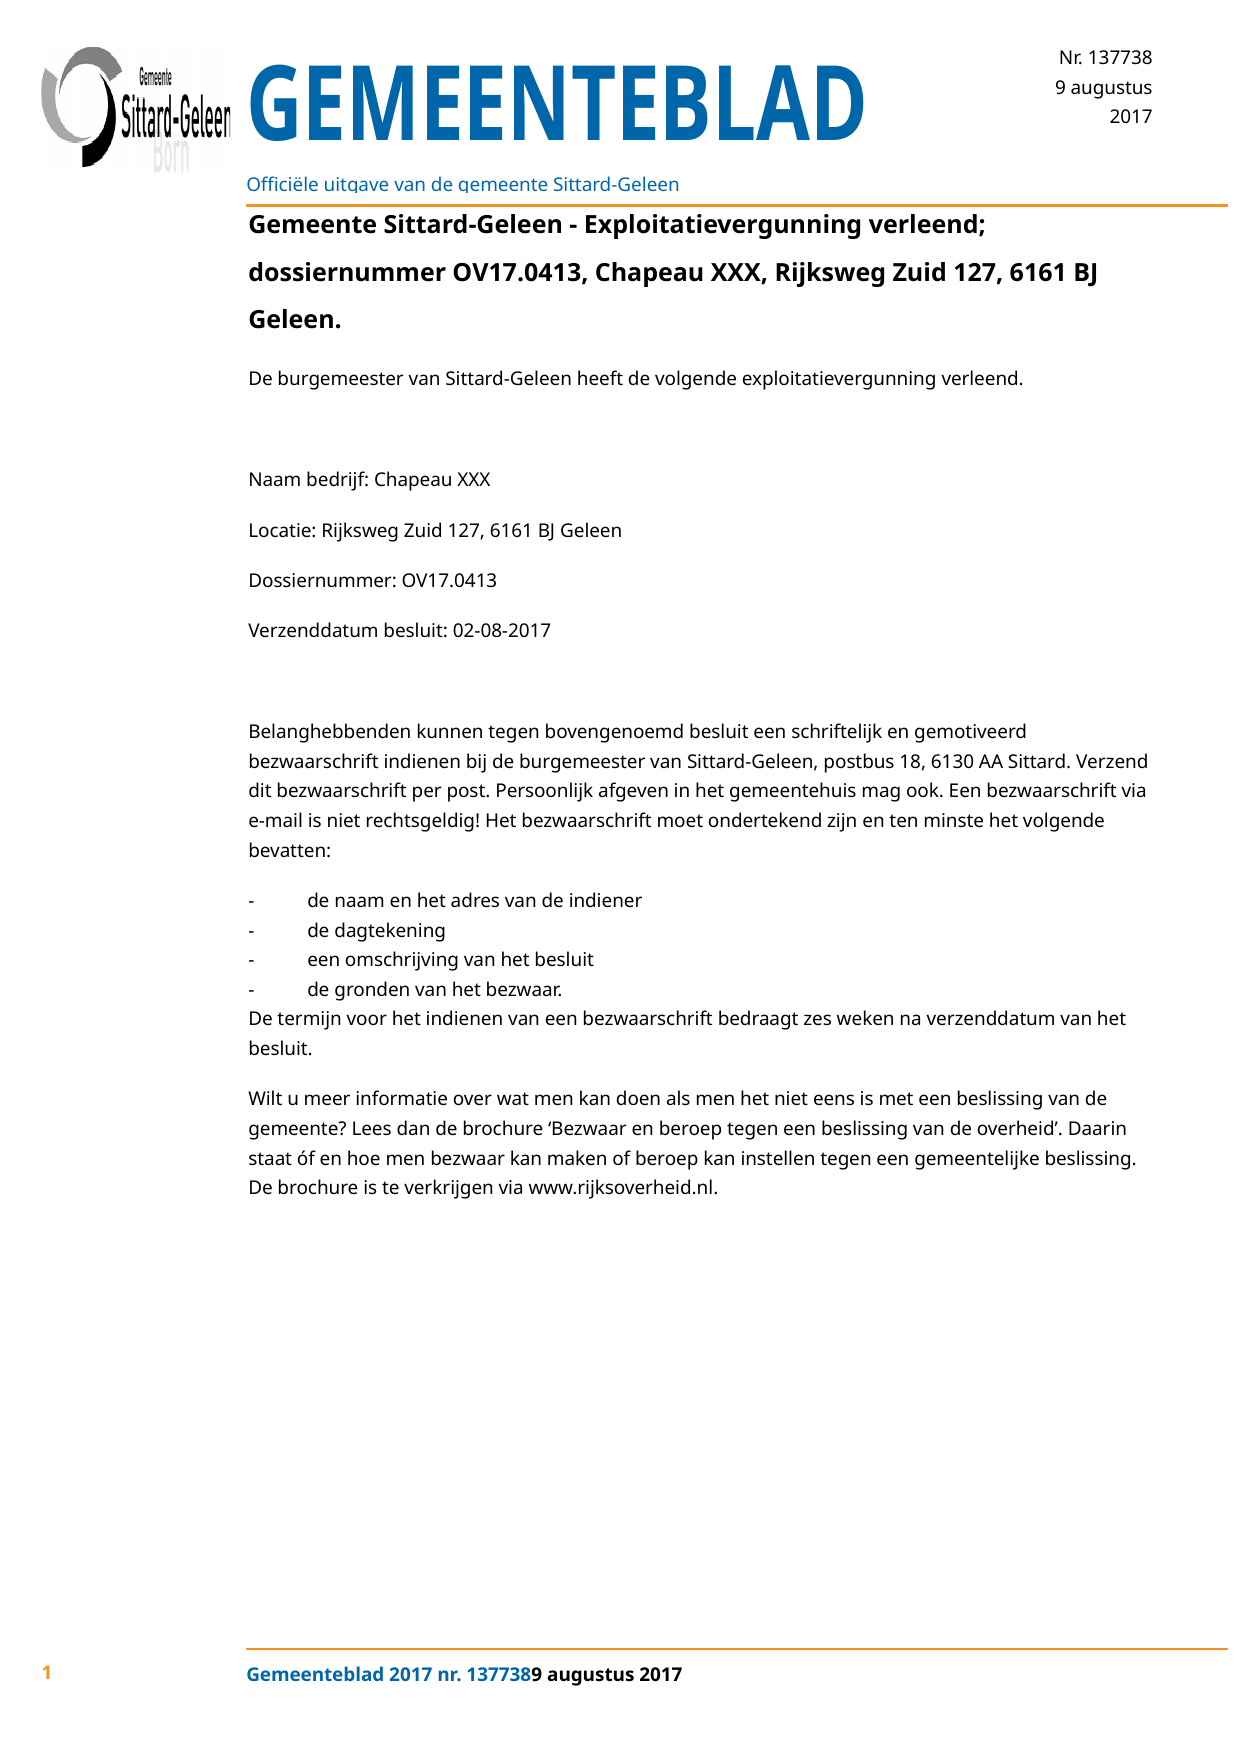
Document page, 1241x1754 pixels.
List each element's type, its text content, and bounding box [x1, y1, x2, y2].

text Wilt u meer informatie over wat men kan doen als men het niet eens is met een beslissing van de gemeente? Lees dan de brochure ‘Bezwaar en beroep tegen een beslissing van de overheid’. Daarin staat óf en hoe men bezwaar kan maken of beroep kan instellen tegen een gemeentelijke beslissing. De brochure is te verkrijgen via www.rijksoverheid.nl. [248, 1086, 1152, 1200]
text Dossiernummer: OV17.0413 [248, 567, 1152, 593]
text De termijn voor het indienen van een bezwaarschrift bedraagt zes weken na verzenddatum van het besluit. [248, 1006, 1152, 1061]
text Gemeente Sittard-Geleen - Exploitatievergunning verleend; dossiernummer OV17.0413, Chapeau XXX, Rijksweg Zuid 127, 6161 BJ Geleen. [248, 207, 1152, 336]
list de dagtekening [248, 917, 1152, 942]
text Belanghebbenden kunnen tegen bovengenoemd besluit een schriftelijk en gemotiveerd bezwaarschrift indienen bij de burgemeester van Sittard-Geleen, postbus 18, 6130 AA Sittard. Verzend dit bezwaarschrift per post. Persoonlijk afgeven in het gemeentehuis mag ook. Een bezwaarschrift via e-mail is niet rechtsgeldig! Het bezwaarschrift moet ondertekend zijn en ten minste het volgende bevatten: [248, 718, 1152, 862]
text Naam bedrijf: Chapeau XXX [248, 466, 1152, 492]
list de gronden van het bezwaar. [248, 976, 1152, 1002]
text Verzenddatum besluit: 02-08-2017 [248, 618, 1152, 643]
picture [41, 47, 231, 172]
text Locatie: Rijksweg Zuid 127, 6161 BJ Geleen [248, 517, 1152, 542]
text De burgemeester van Sittard-Geleen heeft de volgende exploitatievergunning verleend. [248, 366, 1152, 391]
list een omschrijving van het besluit [248, 946, 1152, 972]
list de naam en het adres van de indiener [248, 887, 1152, 913]
